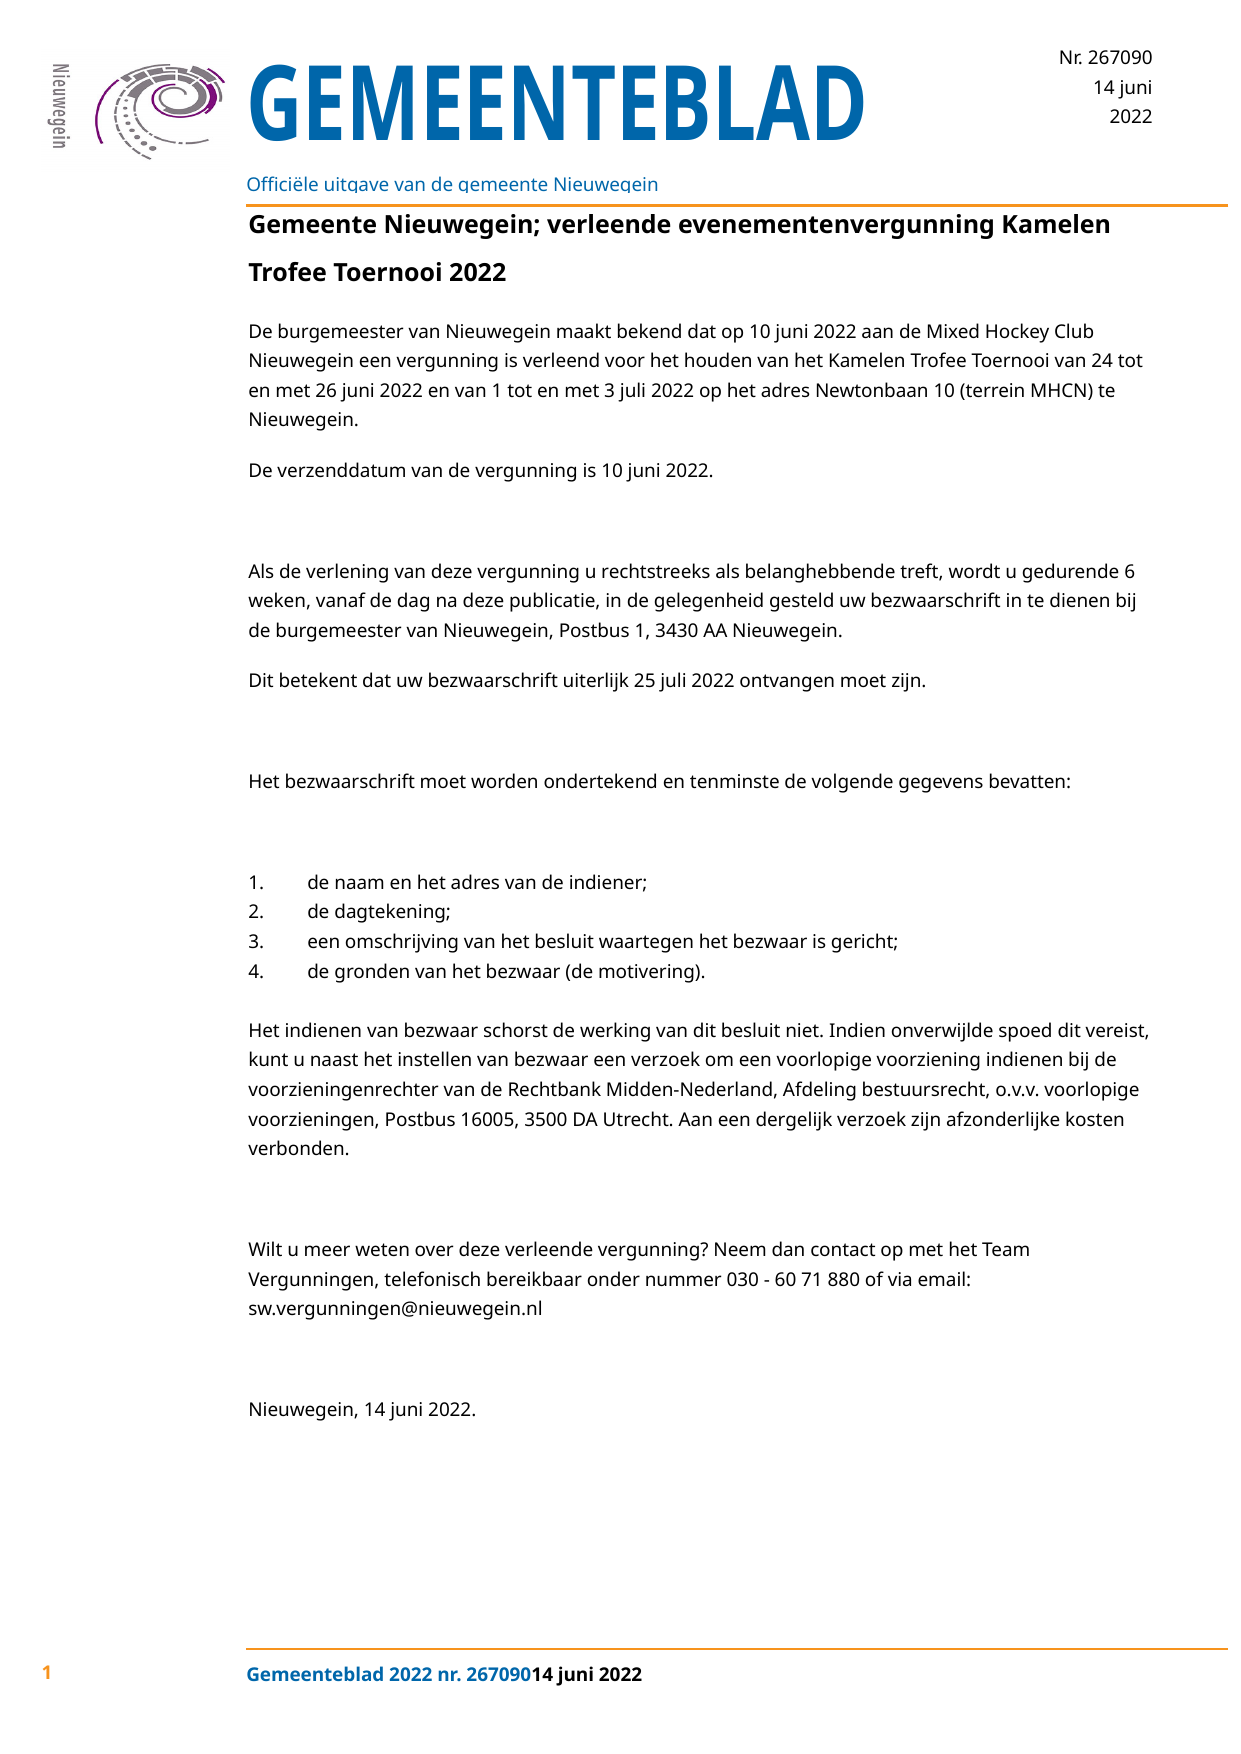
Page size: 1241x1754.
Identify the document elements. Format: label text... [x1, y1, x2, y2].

list de dagtekening; [248, 899, 1152, 924]
picture [41, 47, 231, 172]
text Nieuwegein, 14 juni 2022. [248, 1396, 1152, 1422]
list de gronden van het bezwaar (de motivering). [248, 958, 1152, 984]
list de naam en het adres van de indiener; [248, 869, 1152, 895]
text Gemeente Nieuwegein; verleende evenementenvergunning Kamelen Trofee Toernooi 2022 [248, 207, 1152, 288]
text Wilt u meer weten over deze verleende vergunning? Neem dan contact op met het Team Vergunningen, telefonisch bereikbaar onder nummer 030 - 60 71 880 of via email: sw.vergunningen@nieuwegein.nl [248, 1236, 1152, 1321]
text Als de verlening van deze vergunning u rechtstreeks als belanghebbende treft, wordt u gedurende 6 weken, vanaf de dag na deze publicatie, in de gelegenheid gesteld uw bezwaarschrift in te dienen bij de burgemeester van Nieuwegein, Postbus 1, 3430 AA Nieuwegein. [248, 558, 1152, 643]
text Het indienen van bezwaar schorst de werking van dit besluit niet. Indien onverwijlde spoed dit vereist, kunt u naast het instellen van bezwaar een verzoek om een voorlopige voorziening indienen bij de voorzieningenrechter van de Rechtbank Midden-Nederland, Afdeling bestuursrecht, o.v.v. voorlopige voorzieningen, Postbus 16005, 3500 DA Utrecht. Aan een dergelijk verzoek zijn afzonderlijke kosten verbonden. [248, 1017, 1152, 1161]
text De verzenddatum van de vergunning is 10 juni 2022. [248, 457, 1152, 483]
list een omschrijving van het besluit waartegen het bezwaar is gericht; [248, 928, 1152, 954]
text Het bezwaarschrift moet worden ondertekend en tenminste de volgende gegevens bevatten: [248, 768, 1152, 794]
text De burgemeester van Nieuwegein maakt bekend dat op 10 juni 2022 aan de Mixed Hockey Club Nieuwegein een vergunning is verleend voor het houden van het Kamelen Trofee Toernooi van 24 tot en met 26 juni 2022 en van 1 tot en met 3 juli 2022 op het adres Newtonbaan 10 (terrein MHCN) te Nieuwegein. [248, 318, 1152, 432]
text Dit betekent dat uw bezwaarschrift uiterlijk 25 juli 2022 ontvangen moet zijn. [248, 667, 1152, 693]
